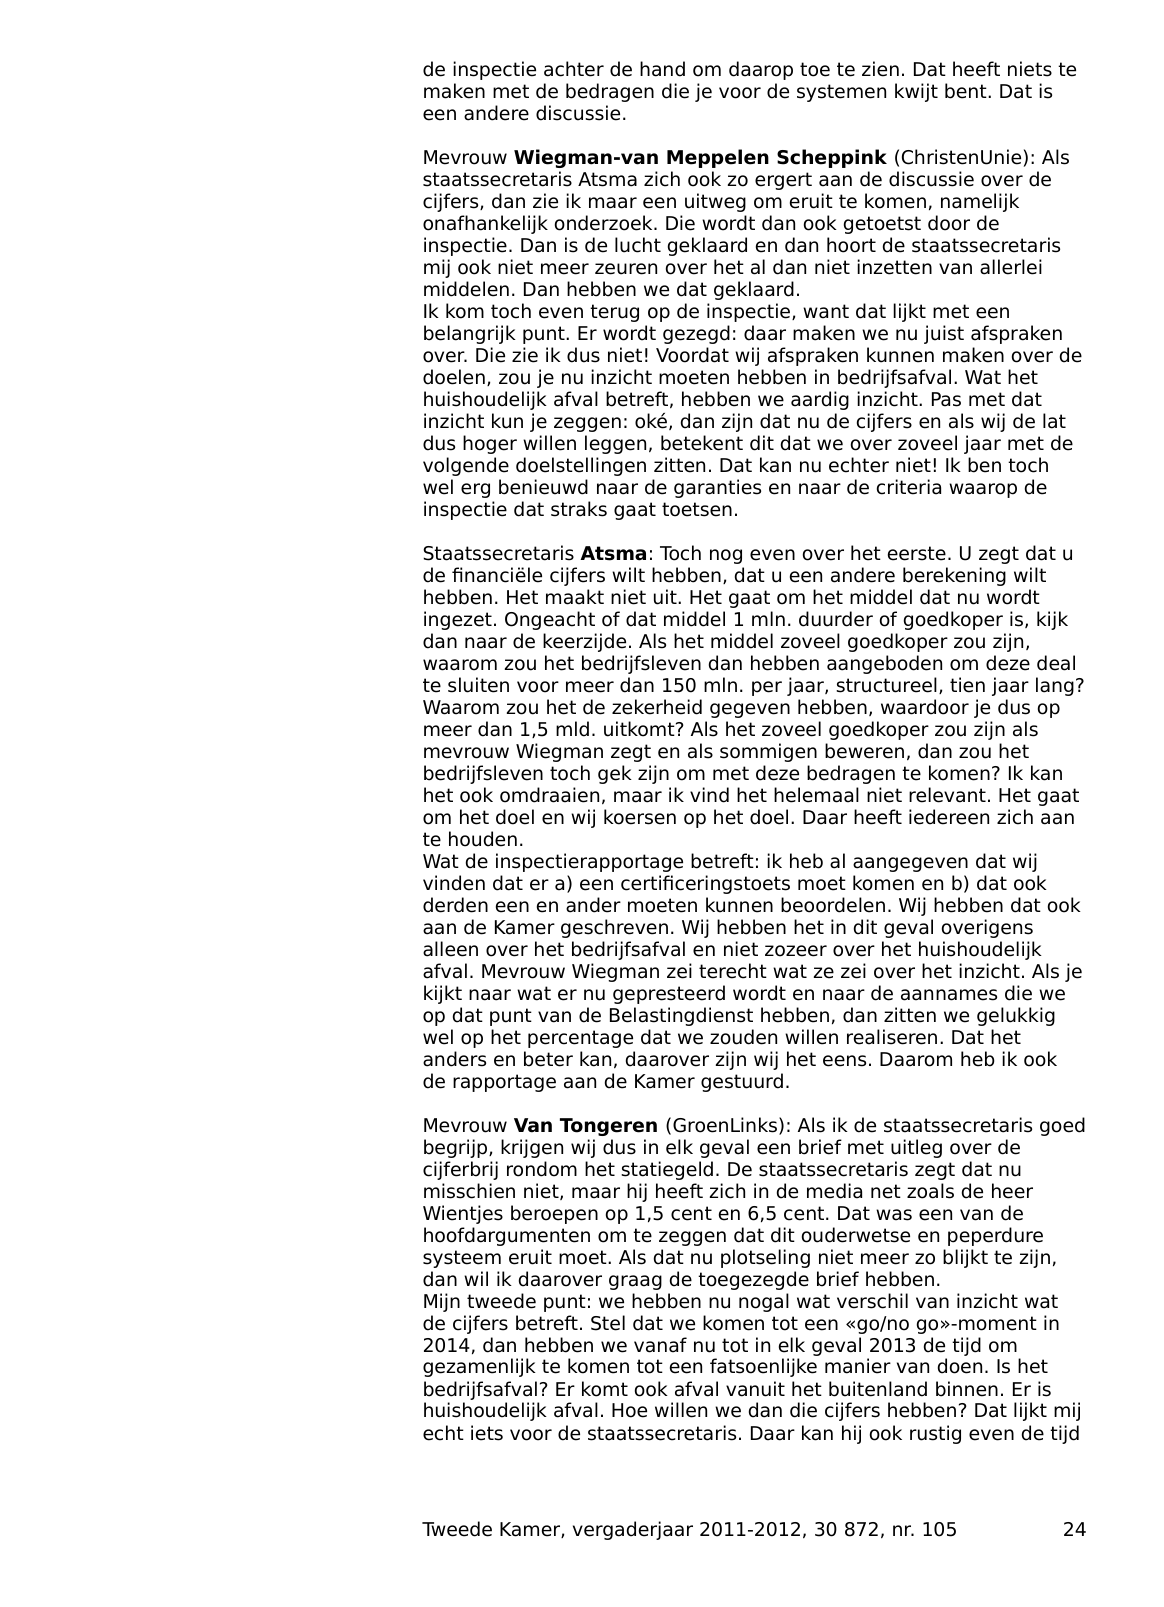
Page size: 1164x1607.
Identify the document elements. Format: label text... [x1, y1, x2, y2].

text Mevrouw Van Tongeren (GroenLinks): Als ik de staatssecretaris goed begrijp, krijgen wij dus in elk geval een brief met uitleg over de cijferbrij rondom het statiegeld. De staatssecretaris zegt dat nu misschien niet, maar hij heeft zich in de media net zoals de heer Wientjes beroepen op 1,5 cent en 6,5 cent. Dat was een van de hoofdargumenten om te zeggen dat dit ouderwetse en peperdure systeem eruit moet. Als dat nu plotseling niet meer zo blijkt te zijn, dan wil ik daarover graag de toegezegde brief hebben. [422, 1115, 1087, 1291]
text de inspectie achter de hand om daarop toe te zien. Dat heeft niets te maken met de bedragen die je voor de systemen kwijt bent. Dat is een andere discussie. [422, 59, 1087, 125]
text Mevrouw Wiegman-van Meppelen Scheppink (ChristenUnie): Als staatssecretaris Atsma zich ook zo ergert aan de discussie over de cijfers, dan zie ik maar een uitweg om eruit te komen, namelijk onafhankelijk onderzoek. Die wordt dan ook getoetst door de inspectie. Dan is de lucht geklaard en dan hoort de staatssecretaris mij ook niet meer zeuren over het al dan niet inzetten van allerlei middelen. Dan hebben we dat geklaard. [422, 147, 1087, 301]
text Staatssecretaris Atsma: Toch nog even over het eerste. U zegt dat u de financiële cijfers wilt hebben, dat u een andere berekening wilt hebben. Het maakt niet uit. Het gaat om het middel dat nu wordt ingezet. Ongeacht of dat middel 1 mln. duurder of goedkoper is, kijk dan naar de keerzijde. Als het middel zoveel goedkoper zou zijn, waarom zou het bedrijfsleven dan hebben aangeboden om deze deal te sluiten voor meer dan 150 mln. per jaar, structureel, tien jaar lang? Waarom zou het de zekerheid gegeven hebben, waardoor je dus op meer dan 1,5 mld. uitkomt? Als het zoveel goedkoper zou zijn als mevrouw Wiegman zegt en als sommigen beweren, dan zou het bedrijfsleven toch gek zijn om met deze bedragen te komen? Ik kan het ook omdraaien, maar ik vind het helemaal niet relevant. Het gaat om het doel en wij koersen op het doel. Daar heeft iedereen zich aan te houden. [422, 543, 1087, 851]
text Ik kom toch even terug op de inspectie, want dat lijkt met een belangrijk punt. Er wordt gezegd: daar maken we nu juist afspraken over. Die zie ik dus niet! Voordat wij afspraken kunnen maken over de doelen, zou je nu inzicht moeten hebben in bedrijfsafval. Wat het huishoudelijk afval betreft, hebben we aardig inzicht. Pas met dat inzicht kun je zeggen: oké, dan zijn dat nu de cijfers en als wij de lat dus hoger willen leggen, betekent dit dat we over zoveel jaar met de volgende doelstellingen zitten. Dat kan nu echter niet! Ik ben toch wel erg benieuwd naar de garanties en naar de criteria waarop de inspectie dat straks gaat toetsen. [422, 301, 1087, 521]
text Mijn tweede punt: we hebben nu nogal wat verschil van inzicht wat de cijfers betreft. Stel dat we komen tot een «go/no go»-moment in 2014, dan hebben we vanaf nu tot in elk geval 2013 de tijd om gezamenlijk te komen tot een fatsoenlijke manier van doen. Is het bedrijfsafval? Er komt ook afval vanuit het buitenland binnen. Er is huishoudelijk afval. Hoe willen we dan die cijfers hebben? Dat lijkt mij echt iets voor de staatssecretaris. Daar kan hij ook rustig even de tijd [422, 1291, 1087, 1444]
text Wat de inspectierapportage betreft: ik heb al aangegeven dat wij vinden dat er a) een certificeringstoets moet komen en b) dat ook derden een en ander moeten kunnen beoordelen. Wij hebben dat ook aan de Kamer geschreven. Wij hebben het in dit geval overigens alleen over het bedrijfsafval en niet zozeer over het huishoudelijk afval. Mevrouw Wiegman zei terecht wat ze zei over het inzicht. Als je kijkt naar wat er nu gepresteerd wordt en naar de aannames die we op dat punt van de Belastingdienst hebben, dan zitten we gelukkig wel op het percentage dat we zouden willen realiseren. Dat het anders en beter kan, daarover zijn wij het eens. Daarom heb ik ook de rapportage aan de Kamer gestuurd. [422, 851, 1087, 1092]
